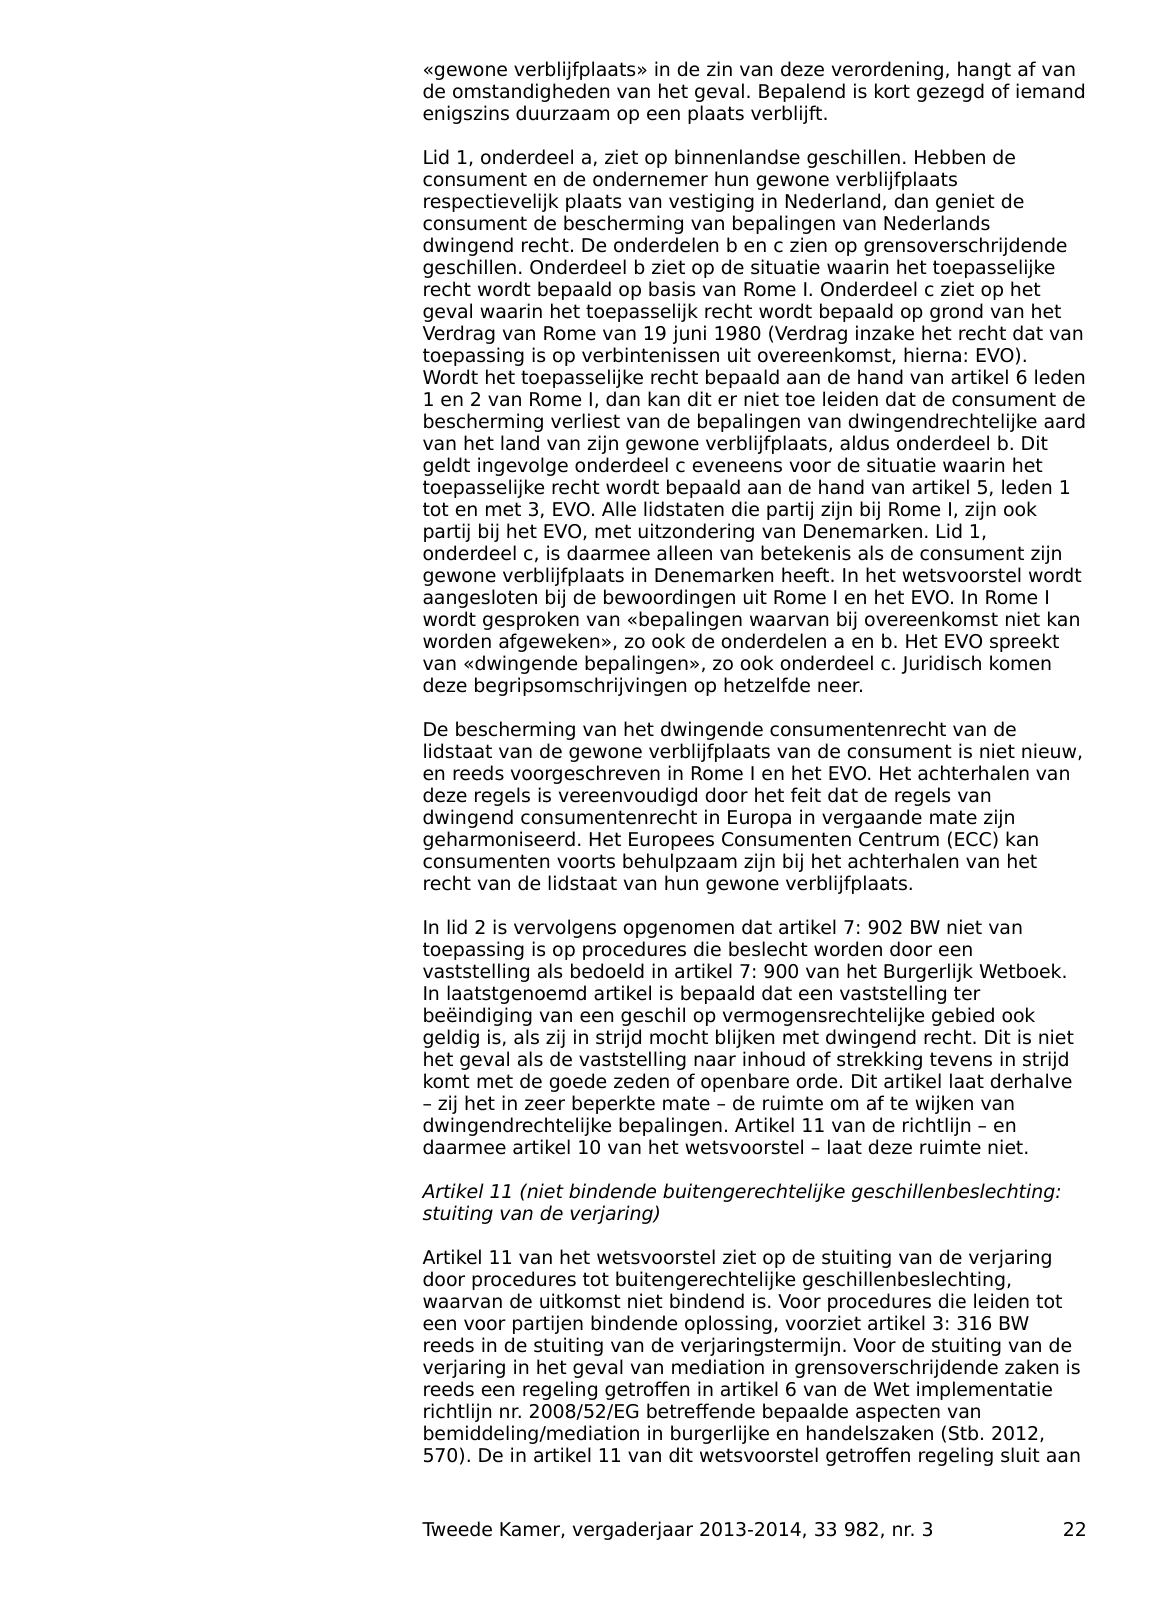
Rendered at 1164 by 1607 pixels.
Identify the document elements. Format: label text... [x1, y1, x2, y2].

text In lid 2 is vervolgens opgenomen dat artikel 7: 902 BW niet van toepassing is op procedures die beslecht worden door een vaststelling als bedoeld in artikel 7: 900 van het Burgerlijk Wetboek. In laatstgenoemd artikel is bepaald dat een vaststelling ter beëindiging van een geschil op vermogensrechtelijke gebied ook geldig is, als zij in strijd mocht blijken met dwingend recht. Dit is niet het geval als de vaststelling naar inhoud of strekking tevens in strijd komt met de goede zeden of openbare orde. Dit artikel laat derhalve – zij het in zeer beperkte mate – de ruimte om af te wijken van dwingendrechtelijke bepalingen. Artikel 11 van de richtlijn – en daarmee artikel 10 van het wetsvoorstel – laat deze ruimte niet. [422, 917, 1087, 1159]
text «gewone verblijfplaats» in de zin van deze verordening, hangt af van de omstandigheden van het geval. Bepalend is kort gezegd of iemand enigszins duurzaam op een plaats verblijft. [422, 59, 1087, 125]
text Lid 1, onderdeel a, ziet op binnenlandse geschillen. Hebben de consument en de ondernemer hun gewone verblijfplaats respectievelijk plaats van vestiging in Nederland, dan geniet de consument de bescherming van bepalingen van Nederlands dwingend recht. De onderdelen b en c zien op grensoverschrijdende geschillen. Onderdeel b ziet op de situatie waarin het toepasselijke recht wordt bepaald op basis van Rome I. Onderdeel c ziet op het geval waarin het toepasselijk recht wordt bepaald op grond van het Verdrag van Rome van 19 juni 1980 (Verdrag inzake het recht dat van toepassing is op verbintenissen uit overeenkomst, hierna: EVO). Wordt het toepasselijke recht bepaald aan de hand van artikel 6 leden 1 en 2 van Rome I, dan kan dit er niet toe leiden dat de consument de bescherming verliest van de bepalingen van dwingendrechtelijke aard van het land van zijn gewone verblijfplaats, aldus onderdeel b. Dit geldt ingevolge onderdeel c eveneens voor de situatie waarin het toepasselijke recht wordt bepaald aan de hand van artikel 5, leden 1 tot en met 3, EVO. Alle lidstaten die partij zijn bij Rome I, zijn ook partij bij het EVO, met uitzondering van Denemarken. Lid 1, onderdeel c, is daarmee alleen van betekenis als de consument zijn gewone verblijfplaats in Denemarken heeft. In het wetsvoorstel wordt aangesloten bij de bewoordingen uit Rome I en het EVO. In Rome I wordt gesproken van «bepalingen waarvan bij overeenkomst niet kan worden afgeweken», zo ook de onderdelen a en b. Het EVO spreekt van «dwingende bepalingen», zo ook onderdeel c. Juridisch komen deze begripsomschrijvingen op hetzelfde neer. [422, 147, 1087, 697]
text De bescherming van het dwingende consumentenrecht van de lidstaat van de gewone verblijfplaats van de consument is niet nieuw, en reeds voorgeschreven in Rome I en het EVO. Het achterhalen van deze regels is vereenvoudigd door het feit dat de regels van dwingend consumentenrecht in Europa in vergaande mate zijn geharmoniseerd. Het Europees Consumenten Centrum (ECC) kan consumenten voorts behulpzaam zijn bij het achterhalen van het recht van de lidstaat van hun gewone verblijfplaats. [422, 719, 1087, 895]
text Artikel 11 van het wetsvoorstel ziet op de stuiting van de verjaring door procedures tot buitengerechtelijke geschillenbeslechting, waarvan de uitkomst niet bindend is. Voor procedures die leiden tot een voor partijen bindende oplossing, voorziet artikel 3: 316 BW reeds in de stuiting van de verjaringstermijn. Voor de stuiting van de verjaring in het geval van mediation in grensoverschrijdende zaken is reeds een regeling getroffen in artikel 6 van de Wet implementatie richtlijn nr. 2008/52/EG betreffende bepaalde aspecten van bemiddeling/mediation in burgerlijke en handelszaken (Stb. 2012, 570). De in artikel 11 van dit wetsvoorstel getroffen regeling sluit aan [422, 1247, 1087, 1467]
subtitle Artikel 11 (niet bindende buitengerechtelijke geschillenbeslechting: stuiting van de verjaring) [422, 1181, 1087, 1225]
